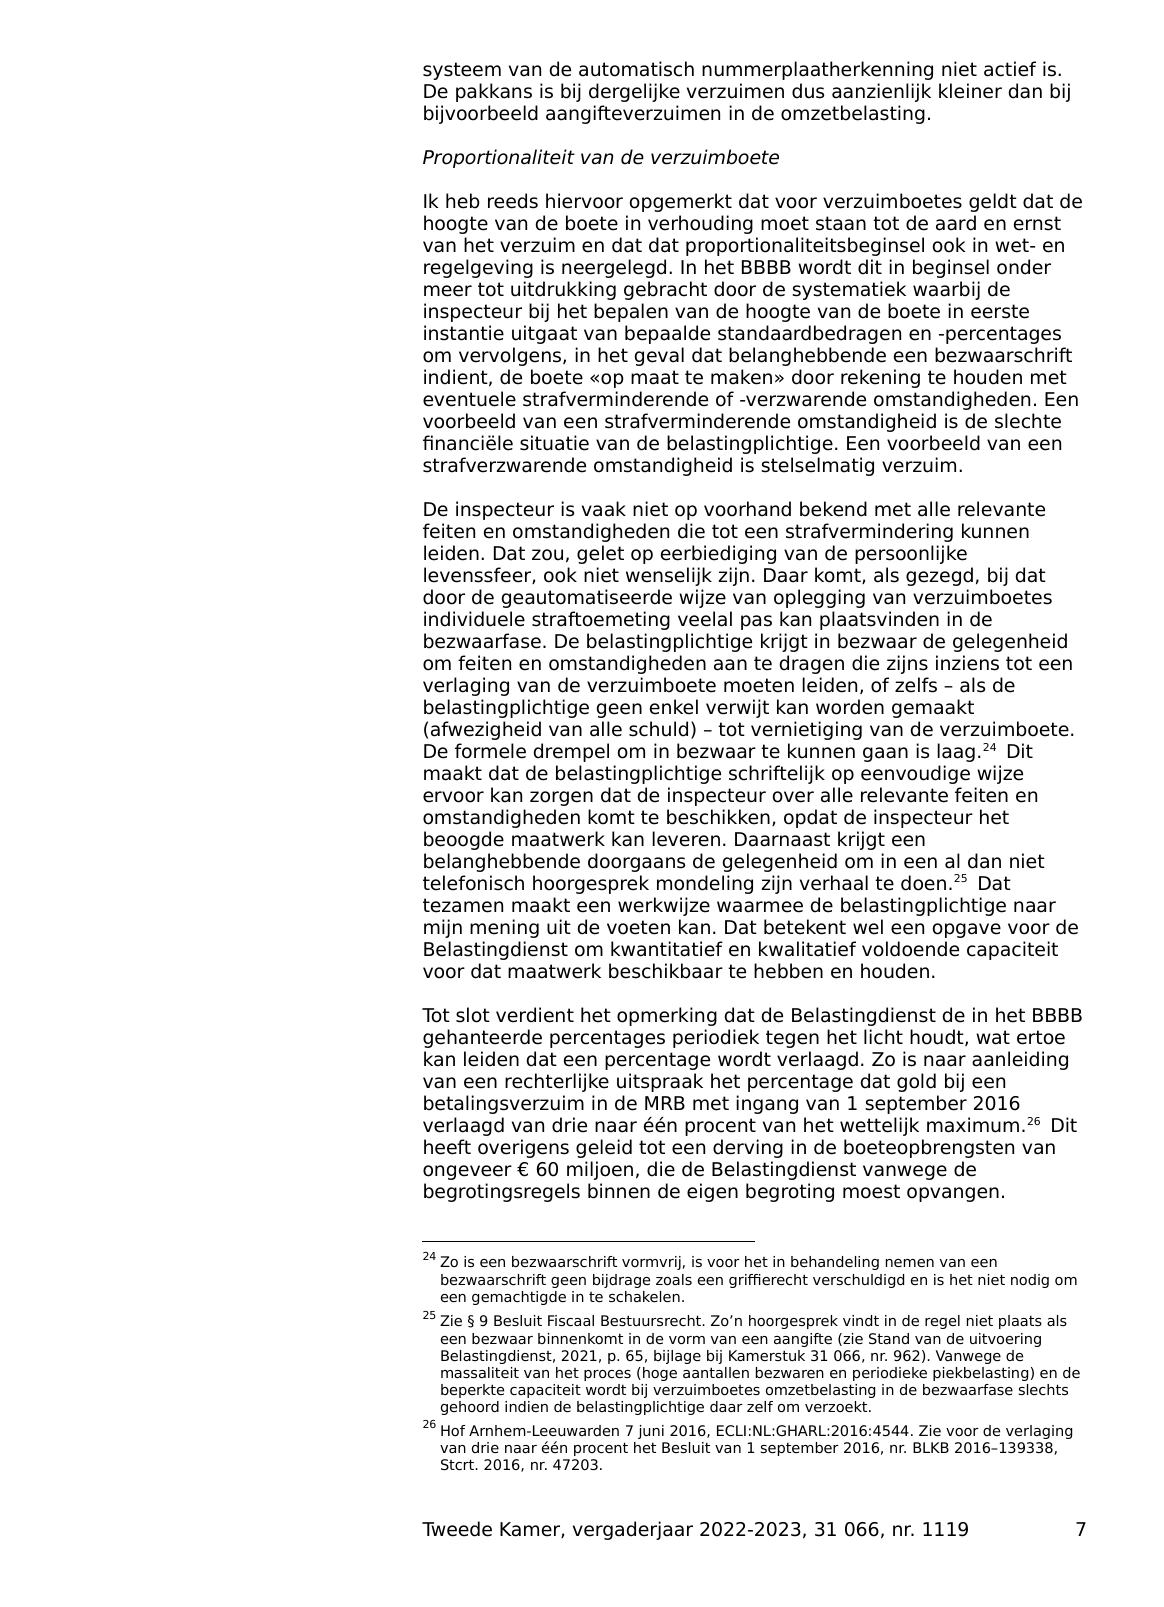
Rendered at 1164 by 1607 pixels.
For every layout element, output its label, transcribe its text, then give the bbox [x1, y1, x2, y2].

subtitle Proportionaliteit van de verzuimboete [422, 147, 1087, 169]
text systeem van de automatisch nummerplaatherkenning niet actief is. De pakkans is bij dergelijke verzuimen dus aanzienlijk kleiner dan bij bijvoorbeeld aangifteverzuimen in de omzetbelasting. [422, 59, 1087, 125]
text Tot slot verdient het opmerking dat de Belastingdienst de in het BBBB gehanteerde percentages periodiek tegen het licht houdt, wat ertoe kan leiden dat een percentage wordt verlaagd. Zo is naar aanleiding van een rechterlijke uitspraak het percentage dat gold bij een betalingsverzuim in de MRB met ingang van 1 september 2016 verlaagd van drie naar één procent van het wettelijk maximum. Dit heeft overigens geleid tot een derving in de boeteopbrengsten van ongeveer € 60 miljoen, die de Belastingdienst vanwege de begrotingsregels binnen de eigen begroting moest opvangen. [422, 1005, 1087, 1203]
text Zo is een bezwaarschrift vormvrij, is voor het in behandeling nemen van een bezwaarschrift geen bijdrage zoals een griffierecht verschuldigd en is het niet nodig om een gemachtigde in te schakelen. [422, 1250, 1087, 1306]
text Hof Arnhem-Leeuwarden 7 juni 2016, ECLI:NL:GHARL:2016:4544. Zie voor de verlaging van drie naar één procent het Besluit van 1 september 2016, nr. BLKB 2016–139338, Stcrt. 2016, nr. 47203. [422, 1418, 1087, 1474]
text Ik heb reeds hiervoor opgemerkt dat voor verzuimboetes geldt dat de hoogte van de boete in verhouding moet staan tot de aard en ernst van het verzuim en dat dat proportionaliteitsbeginsel ook in wet- en regelgeving is neergelegd. In het BBBB wordt dit in beginsel onder meer tot uitdrukking gebracht door de systematiek waarbij de inspecteur bij het bepalen van de hoogte van de boete in eerste instantie uitgaat van bepaalde standaardbedragen en -percentages om vervolgens, in het geval dat belanghebbende een bezwaarschrift indient, de boete «op maat te maken» door rekening te houden met eventuele strafverminderende of -verzwarende omstandigheden. Een voorbeeld van een strafverminderende omstandigheid is de slechte financiële situatie van de belastingplichtige. Een voorbeeld van een strafverzwarende omstandigheid is stelselmatig verzuim. [422, 191, 1087, 477]
text De inspecteur is vaak niet op voorhand bekend met alle relevante feiten en omstandigheden die tot een strafvermindering kunnen leiden. Dat zou, gelet op eerbiediging van de persoonlijke levenssfeer, ook niet wenselijk zijn. Daar komt, als gezegd, bij dat door de geautomatiseerde wijze van oplegging van verzuimboetes individuele straftoemeting veelal pas kan plaatsvinden in de bezwaarfase. De belastingplichtige krijgt in bezwaar de gelegenheid om feiten en omstandigheden aan te dragen die zijns inziens tot een verlaging van de verzuimboete moeten leiden, of zelfs – als de belastingplichtige geen enkel verwijt kan worden gemaakt (afwezigheid van alle schuld) – tot vernietiging van de verzuimboete. De formele drempel om in bezwaar te kunnen gaan is laag. Dit maakt dat de belastingplichtige schriftelijk op eenvoudige wijze ervoor kan zorgen dat de inspecteur over alle relevante feiten en omstandigheden komt te beschikken, opdat de inspecteur het beoogde maatwerk kan leveren. Daarnaast krijgt een belanghebbende doorgaans de gelegenheid om in een al dan niet telefonisch hoorgesprek mondeling zijn verhaal te doen. Dat tezamen maakt een werkwijze waarmee de belastingplichtige naar mijn mening uit de voeten kan. Dat betekent wel een opgave voor de Belastingdienst om kwantitatief en kwalitatief voldoende capaciteit voor dat maatwerk beschikbaar te hebben en houden. [422, 499, 1087, 983]
text Zie § 9 Besluit Fiscaal Bestuursrecht. Zo’n hoorgesprek vindt in de regel niet plaats als een bezwaar binnenkomt in de vorm van een aangifte (zie Stand van de uitvoering Belastingdienst, 2021, p. 65, bijlage bij Kamerstuk 31 066, nr. 962). Vanwege de massaliteit van het proces (hoge aantallen bezwaren en periodieke piekbelasting) en de beperkte capaciteit wordt bij verzuimboetes omzetbelasting in de bezwaarfase slechts gehoord indien de belastingplichtige daar zelf om verzoekt. [422, 1309, 1087, 1416]
